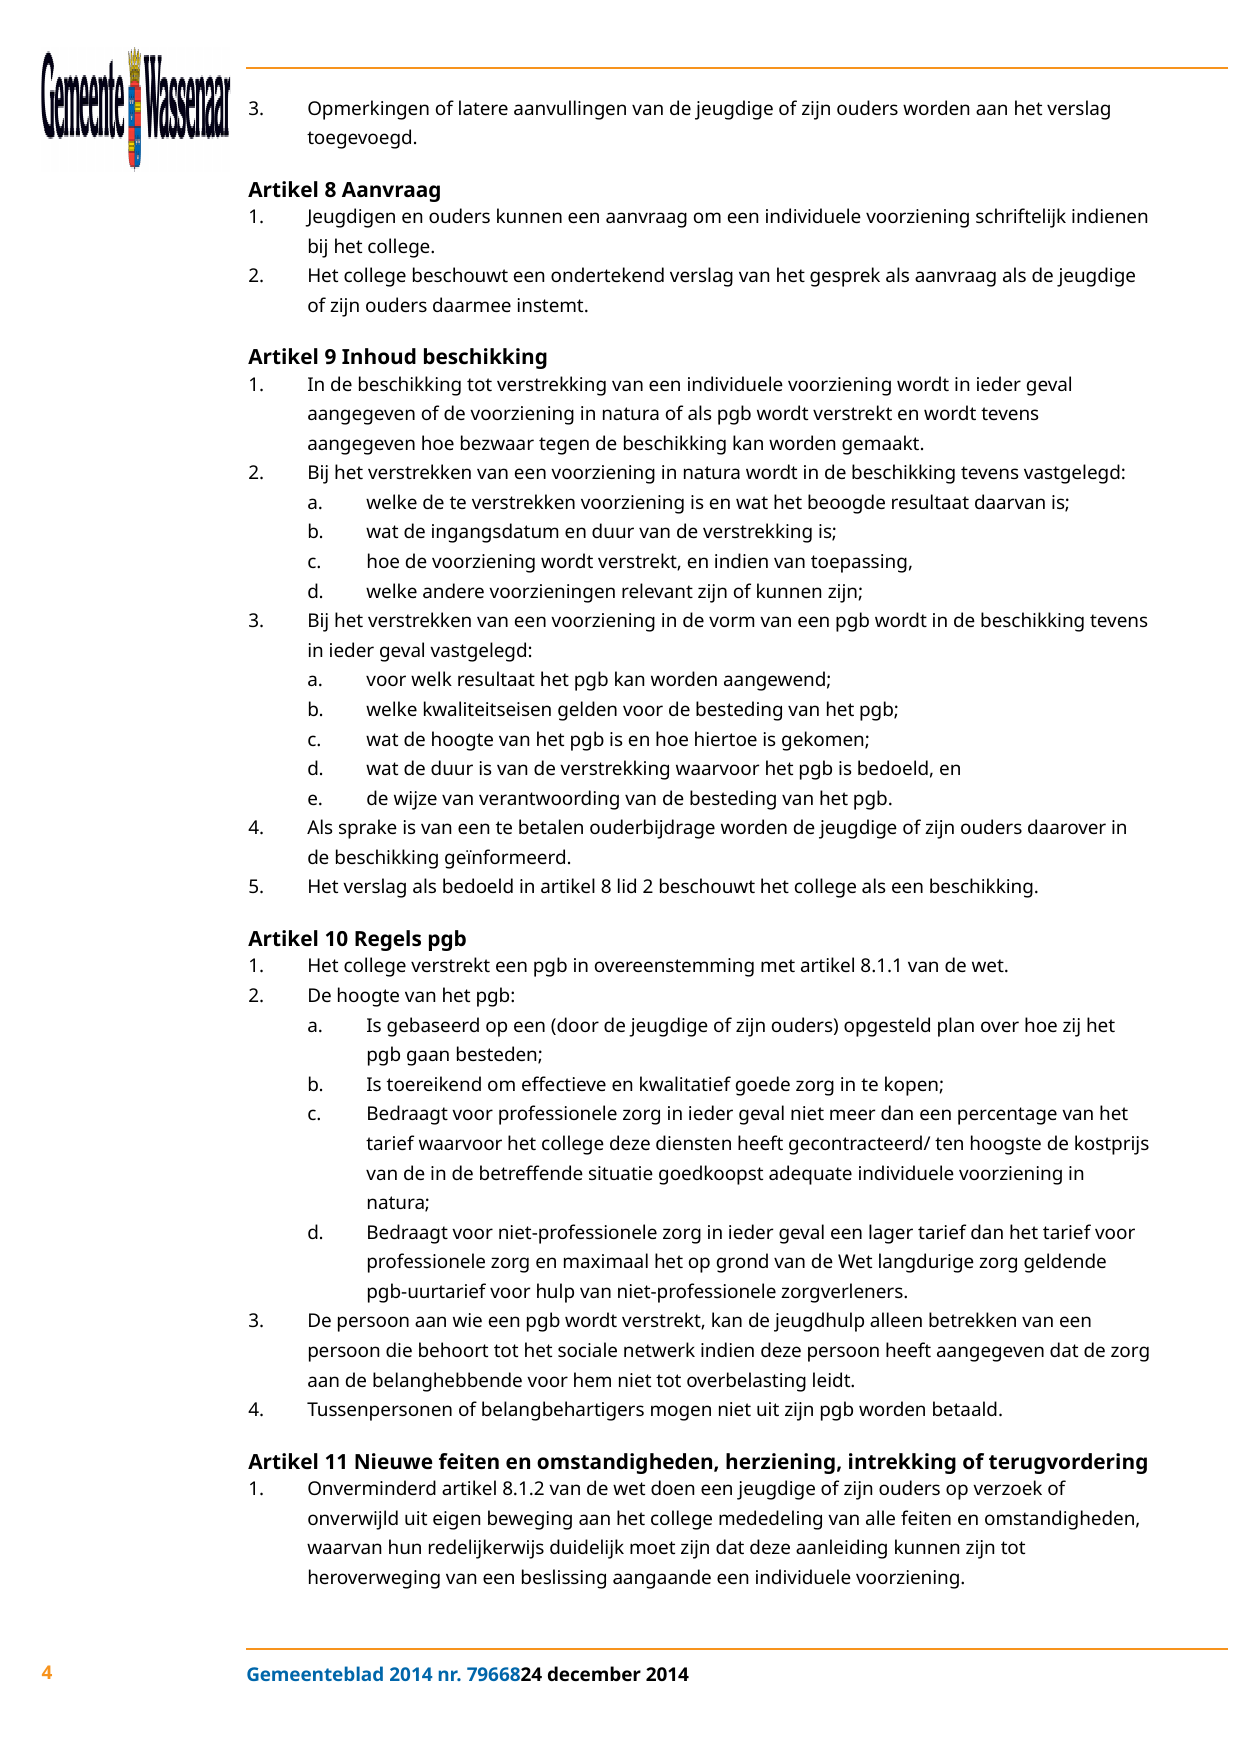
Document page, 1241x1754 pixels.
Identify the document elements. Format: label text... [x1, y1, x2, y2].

text Artikel 8 Aanvraag [248, 175, 1152, 203]
list Bedraagt voor professionele zorg in ieder geval niet meer dan een percentage van het tarief waarvoor het college deze diensten heeft gecontracteerd/ ten hoogste de kostprijs van de in de betreffende situatie goedkoopst adequate individuele voorziening in natura; [307, 1101, 1152, 1215]
list voor welk resultaat het pgb kan worden aangewend; [307, 667, 1152, 692]
list De persoon aan wie een pgb wordt verstrekt, kan de jeugdhulp alleen betrekken van een persoon die behoort tot het sociale netwerk indien deze persoon heeft aangegeven dat de zorg aan de belanghebbende voor hem niet tot overbelasting leidt. [248, 1308, 1152, 1392]
list hoe de voorziening wordt verstrekt, en indien van toepassing, [307, 548, 1152, 574]
list Tussenpersonen of belangbehartigers mogen niet uit zijn pgb worden betaald. [248, 1396, 1152, 1422]
list Het verslag als bedoeld in artikel 8 lid 2 beschouwt het college als een beschikking. [248, 874, 1152, 899]
list welke kwaliteitseisen gelden voor de besteding van het pgb; [307, 696, 1152, 722]
list wat de duur is van de verstrekking waarvoor het pgb is bedoeld, en [307, 755, 1152, 781]
list welke de te verstrekken voorziening is en wat het beoogde resultaat daarvan is; [307, 489, 1152, 515]
list Als sprake is van een te betalen ouderbijdrage worden de jeugdige of zijn ouders daarover in de beschikking geïnformeerd. [248, 814, 1152, 870]
list Opmerkingen of latere aanvullingen van de jeugdige of zijn ouders worden aan het verslag toegevoegd. [248, 95, 1152, 150]
list de wijze van verantwoording van de besteding van het pgb. [307, 785, 1152, 811]
list welke andere voorzieningen relevant zijn of kunnen zijn; [307, 578, 1152, 604]
list wat de hoogte van het pgb is en hoe hiertoe is gekomen; [307, 726, 1152, 752]
list Is gebaseerd op een (door de jeugdige of zijn ouders) opgesteld plan over hoe zij het pgb gaan besteden; [307, 1012, 1152, 1067]
list Onverminderd artikel 8.1.2 van de wet doen een jeugdige of zijn ouders op verzoek of onverwijld uit eigen beweging aan het college mededeling van alle feiten en omstandigheden, waarvan hun redelijkerwijs duidelijk moet zijn dat deze aanleiding kunnen zijn tot heroverweging van een beslissing aangaande een individuele voorziening. [248, 1475, 1152, 1590]
list Bedraagt voor niet-professionele zorg in ieder geval een lager tarief dan het tarief voor professionele zorg en maximaal het op grond van de Wet langdurige zorg geldende pgb-uurtarief voor hulp van niet-professionele zorgverleners. [307, 1219, 1152, 1304]
list Het college verstrekt een pgb in overeenstemming met artikel 8.1.1 van de wet. [248, 953, 1152, 978]
list In de beschikking tot verstrekking van een individuele voorziening wordt in ieder geval aangegeven of de voorziening in natura of als pgb wordt verstrekt en wordt tevens aangegeven hoe bezwaar tegen de beschikking kan worden gemaakt. [248, 371, 1152, 456]
text Artikel 11 Nieuwe feiten en omstandigheden, herziening, intrekking of terugvordering [248, 1447, 1152, 1475]
list Is toereikend om effectieve en kwalitatief goede zorg in te kopen; [307, 1071, 1152, 1097]
list Bij het verstrekken van een voorziening in de vorm van een pgb wordt in de beschikking tevens in ieder geval vastgelegd: [248, 607, 1152, 663]
picture [41, 47, 231, 172]
text Artikel 10 Regels pgb [248, 924, 1152, 953]
list Jeugdigen en ouders kunnen een aanvraag om een individuele voorziening schriftelijk indienen bij het college. [248, 203, 1152, 258]
list De hoogte van het pgb: [248, 982, 1152, 1008]
list wat de ingangsdatum en duur van de verstrekking is; [307, 519, 1152, 544]
text Artikel 9 Inhoud beschikking [248, 342, 1152, 371]
list Bij het verstrekken van een voorziening in natura wordt in de beschikking tevens vastgelegd: [248, 459, 1152, 485]
list Het college beschouwt een ondertekend verslag van het gesprek als aanvraag als de jeugdige of zijn ouders daarmee instemt. [248, 262, 1152, 318]
